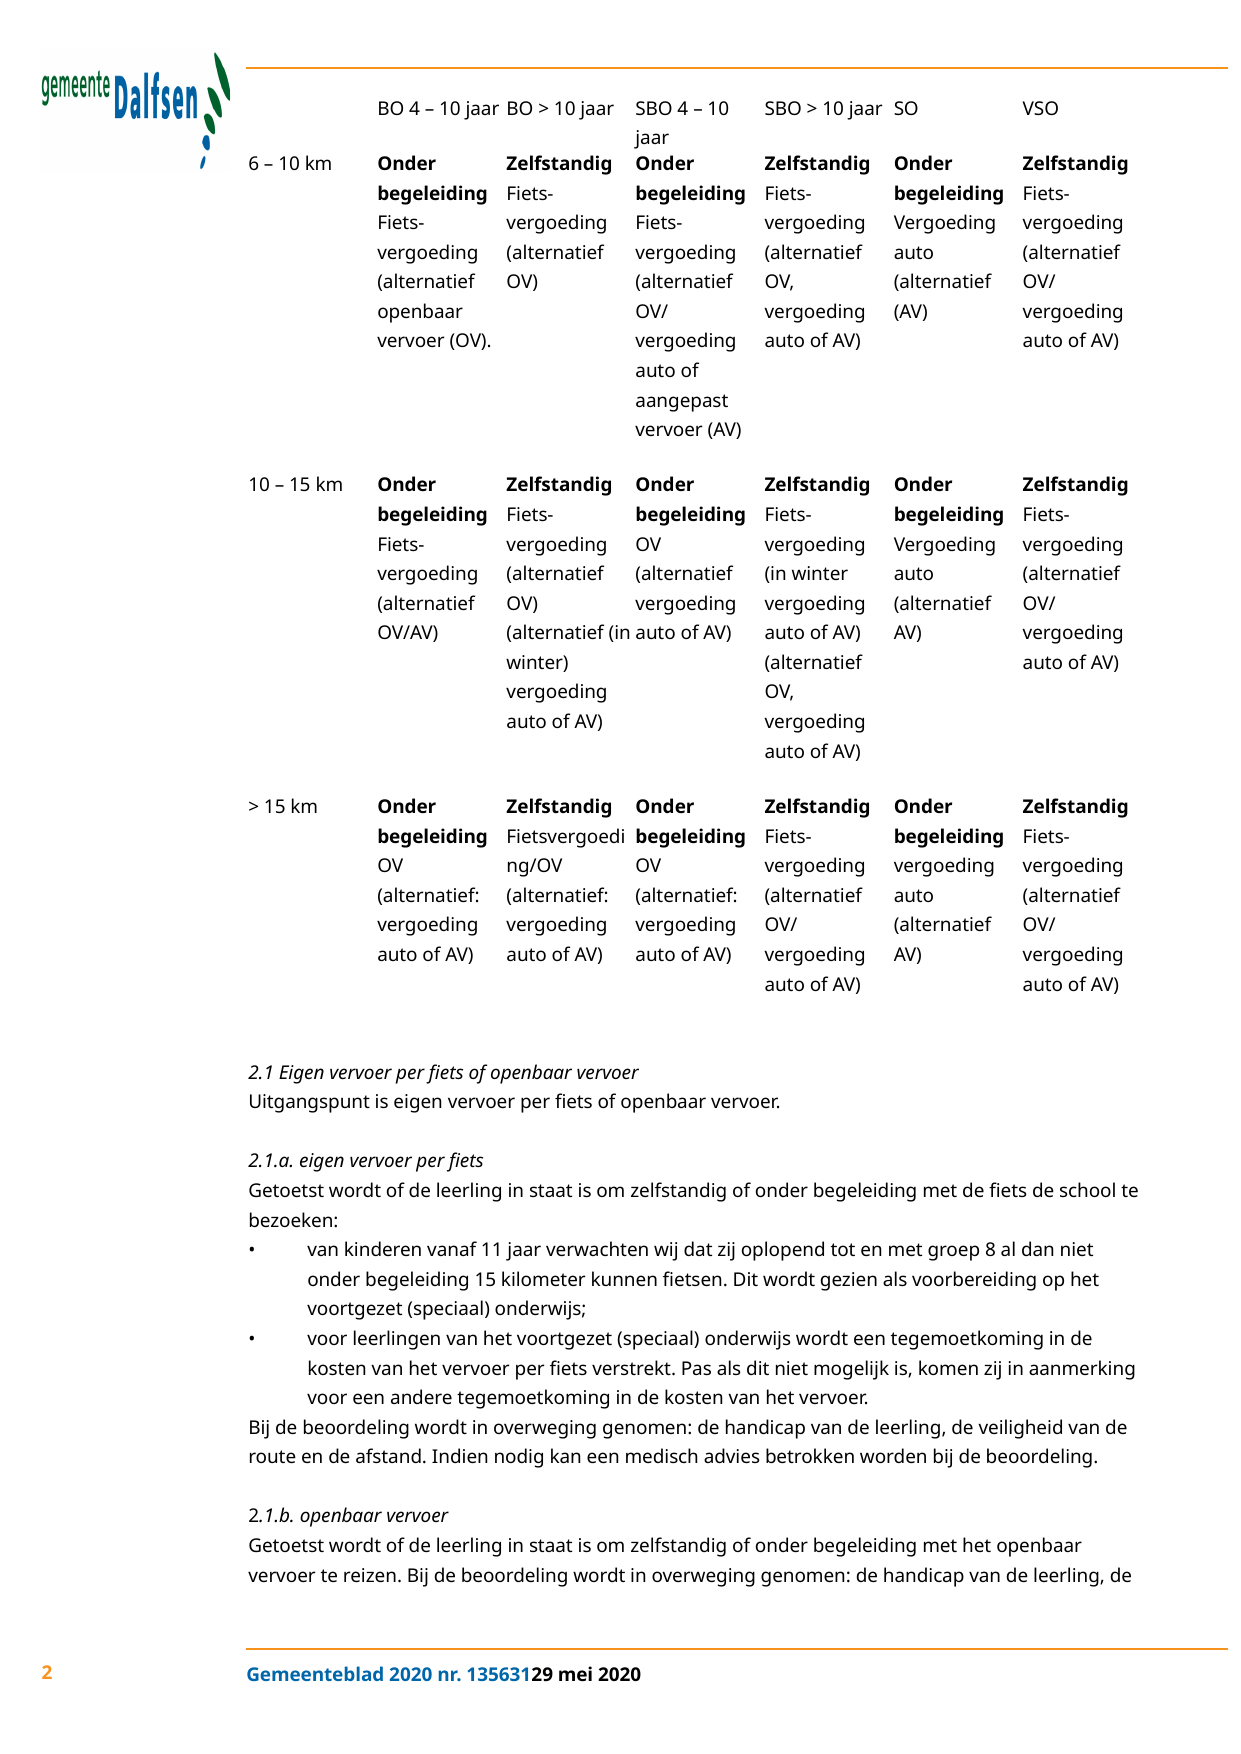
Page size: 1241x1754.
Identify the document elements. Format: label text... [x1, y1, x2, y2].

table_cell Onder begeleiding vergoeding auto (alternatief AV) [894, 793, 1022, 996]
list voor leerlingen van het voortgezet (speciaal) onderwijs wordt een tegemoetkoming in de kosten van het vervoer per fiets verstrekt. Pas als dit niet mogelijk is, komen zij in aanmerking voor een andere tegemoetkoming in de kosten van het vervoer. [248, 1325, 1152, 1410]
list van kinderen vanaf 11 jaar verwachten wij dat zij oplopend tot en met groep 8 al dan niet onder begeleiding 15 kilometer kunnen fietsen. Dit wordt gezien als voorbereiding op het voortgezet (speciaal) onderwijs; [248, 1236, 1152, 1321]
table_cell Zelfstandig Fiets- vergoeding (alternatief OV, vergoeding auto of AV) [764, 150, 893, 472]
table_cell Zelfstandig Fiets- vergoeding (alternatief OV) (alternatief (in winter) vergoeding auto of AV) [506, 472, 635, 793]
table_cell Onder begeleiding Fiets- vergoeding (alternatief OV/AV) [377, 472, 506, 793]
text 2.1 Eigen vervoer per fiets of openbaar vervoer [248, 1059, 1152, 1084]
table_header SBO > 10 jaar [764, 95, 893, 150]
table_header SBO 4 – 10 jaar [635, 95, 764, 150]
table_cell > 15 km [248, 793, 377, 996]
text Getoetst wordt of de leerling in staat is om zelfstandig of onder begeleiding met de fiets de school te bezoeken: [248, 1177, 1152, 1232]
table_cell Onder begeleiding Vergoeding auto (alternatief AV) [894, 472, 1022, 793]
text 2.1.a. eigen vervoer per fiets [248, 1148, 1152, 1173]
table_header SO [894, 95, 1022, 150]
table_cell Onder begeleiding Vergoeding auto (alternatief (AV) [894, 150, 1022, 472]
text Getoetst wordt of de leerling in staat is om zelfstandig of onder begeleiding met het openbaar vervoer te reizen. Bij de beoordeling wordt in overweging genomen: de handicap van de leerling, de [248, 1532, 1152, 1587]
table_header [248, 95, 377, 150]
text Uitgangspunt is eigen vervoer per fiets of openbaar vervoer. [248, 1088, 1152, 1114]
picture [41, 47, 231, 172]
table_cell Zelfstandig Fiets- vergoeding (alternatief OV) [506, 150, 635, 472]
table_cell Onder begeleiding OV (alternatief vergoeding auto of AV) [635, 472, 764, 793]
table_cell 6 – 10 km [248, 150, 377, 472]
table_header BO 4 – 10 jaar [377, 95, 506, 150]
table_cell Onder begeleiding Fiets- vergoeding (alternatief openbaar vervoer (OV). [377, 150, 506, 472]
table_cell Zelfstandig Fiets- vergoeding (alternatief OV/ vergoeding auto of AV) [764, 793, 893, 996]
text Bij de beoordeling wordt in overweging genomen: de handicap van de leerling, de veiligheid van de route en de afstand. Indien nodig kan een medisch advies betrokken worden bij de beoordeling. [248, 1414, 1152, 1469]
table_cell Onder begeleiding OV (alternatief: vergoeding auto of AV) [377, 793, 506, 996]
table_cell Onder begeleiding Fiets- vergoeding (alternatief OV/ vergoeding auto of aangepast vervoer (AV) [635, 150, 764, 472]
table_cell Onder begeleiding OV (alternatief: vergoeding auto of AV) [635, 793, 764, 996]
table_header BO > 10 jaar [506, 95, 635, 150]
table_cell Zelfstandig Fietsvergoeding/OV (alternatief: vergoeding auto of AV) [506, 793, 635, 996]
table_header VSO [1023, 95, 1152, 150]
table_cell 10 – 15 km [248, 472, 377, 793]
table_cell Zelfstandig Fiets- vergoeding (alternatief OV/ vergoeding auto of AV) [1023, 150, 1152, 472]
table_cell Zelfstandig Fiets-vergoeding (in winter vergoeding auto of AV) (alternatief OV, vergoeding auto of AV) [764, 472, 893, 793]
table_cell Zelfstandig Fiets- vergoeding (alternatief OV/ vergoeding auto of AV) [1023, 472, 1152, 793]
table_cell Zelfstandig Fiets- vergoeding (alternatief OV/ vergoeding auto of AV) [1023, 793, 1152, 996]
text 2.1.b. openbaar vervoer [248, 1503, 1152, 1528]
